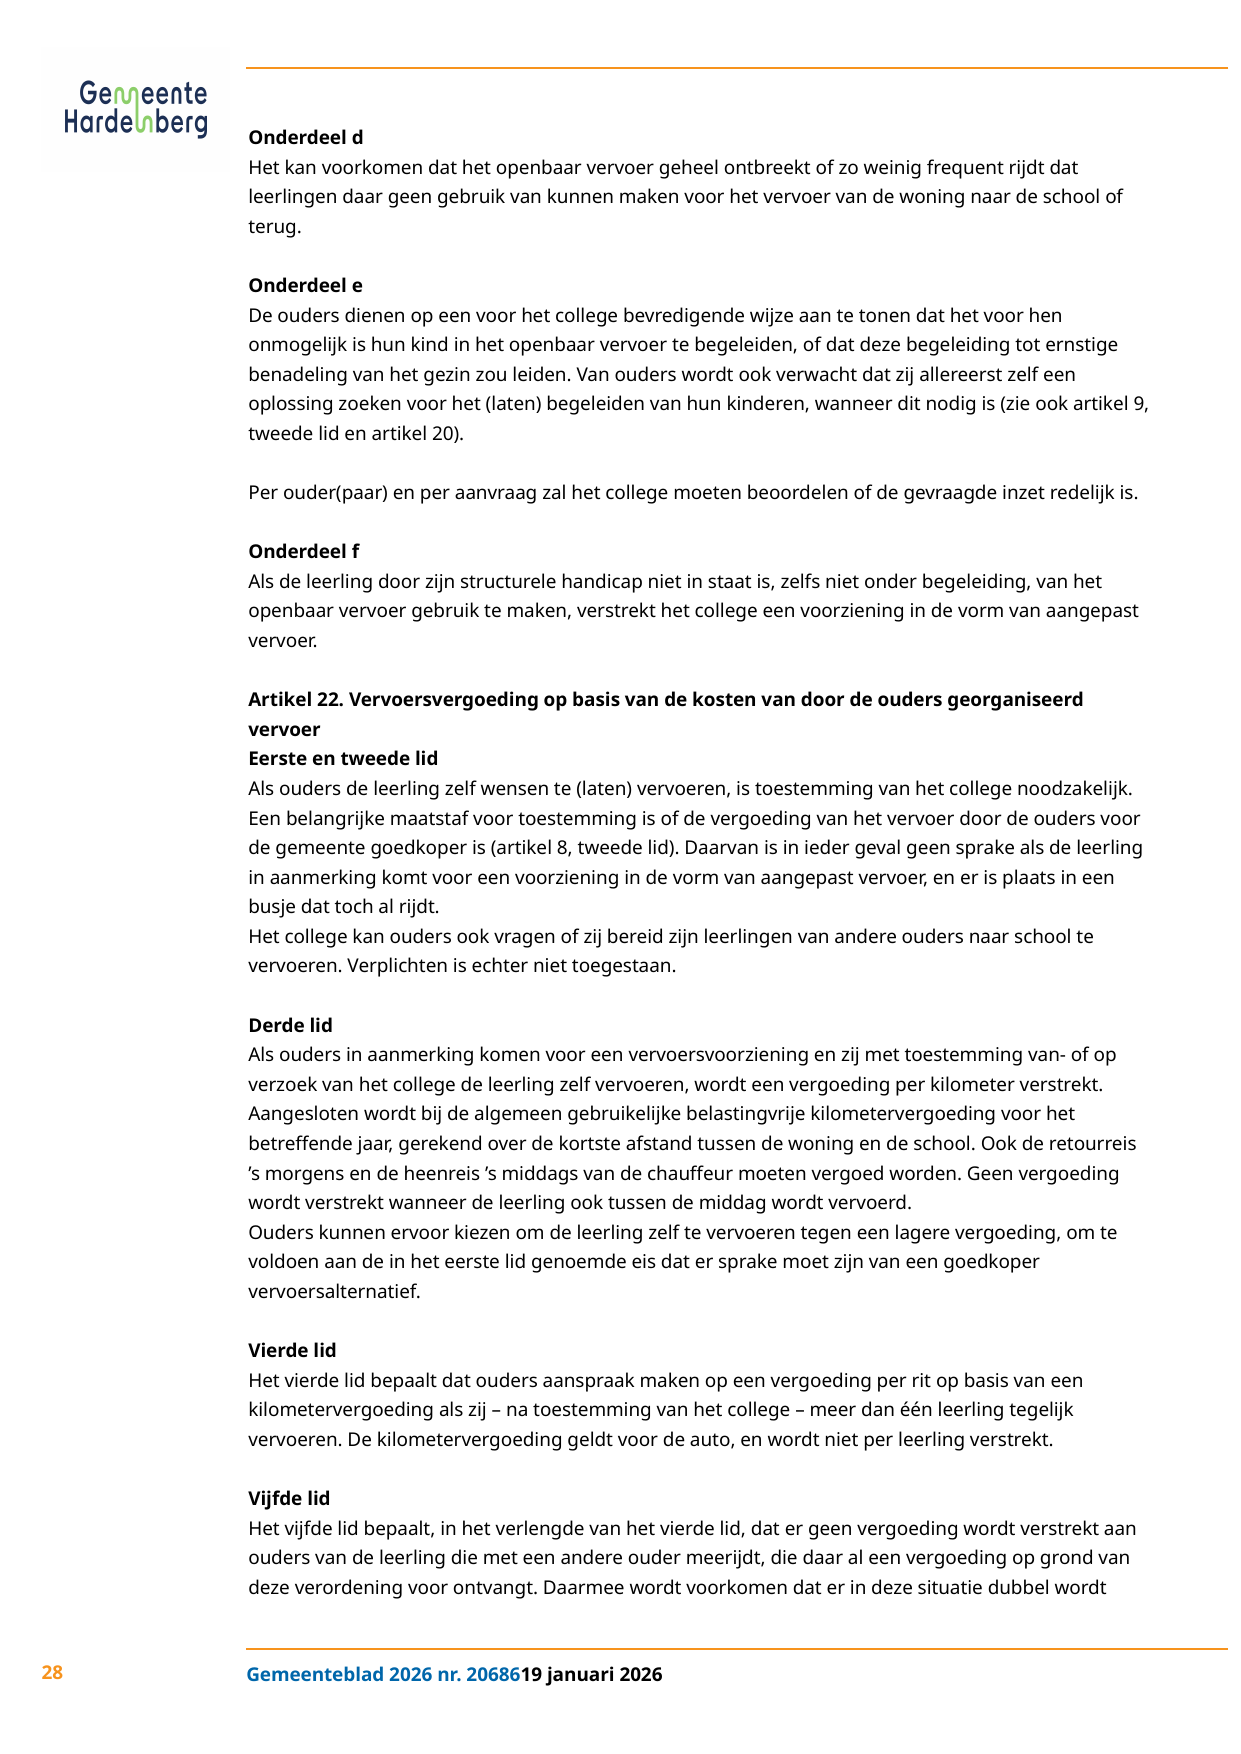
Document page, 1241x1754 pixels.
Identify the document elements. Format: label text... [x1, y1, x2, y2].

text Artikel 22. Vervoersvergoeding op basis van de kosten van door de ouders georganiseerd vervoer [248, 686, 1152, 742]
text Eerste en tweede lid [248, 746, 1152, 771]
text Als ouders in aanmerking komen voor een vervoersvoorziening en zij met toestemming van- of op verzoek van het college de leerling zelf vervoeren, wordt een vergoeding per kilometer verstrekt. [248, 1041, 1152, 1097]
text Per ouder(paar) en per aanvraag zal het college moeten beoordelen of de gevraagde inzet redelijk is. [248, 479, 1152, 505]
text Als de leerling door zijn structurele handicap niet in staat is, zelfs niet onder begeleiding, van het openbaar vervoer gebruik te maken, verstrekt het college een voorziening in de vorm van aangepast vervoer. [248, 568, 1152, 653]
text Vijfde lid [248, 1485, 1152, 1511]
text Het vijfde lid bepaalt, in het verlengde van het vierde lid, dat er geen vergoeding wordt verstrekt aan ouders van de leerling die met een andere ouder meerijdt, die daar al een vergoeding op grond van deze verordening voor ontvangt. Daarmee wordt voorkomen dat er in deze situatie dubbel wordt [248, 1515, 1152, 1600]
text Als ouders de leerling zelf wensen te (laten) vervoeren, is toestemming van het college noodzakelijk. Een belangrijke maatstaf voor toestemming is of de vergoeding van het vervoer door de ouders voor de gemeente goedkoper is (artikel 8, tweede lid). Daarvan is in ieder geval geen sprake als de leerling in aanmerking komt voor een voorziening in de vorm van aangepast vervoer, en er is plaats in een busje dat toch al rijdt. [248, 775, 1152, 919]
text Onderdeel d [248, 124, 1152, 150]
text Het kan voorkomen dat het openbaar vervoer geheel ontbreekt of zo weinig frequent rijdt dat leerlingen daar geen gebruik van kunnen maken voor het vervoer van de woning naar de school of terug. [248, 154, 1152, 239]
text Derde lid [248, 1012, 1152, 1038]
text Onderdeel f [248, 538, 1152, 564]
text Ouders kunnen ervoor kiezen om de leerling zelf te vervoeren tegen een lagere vergoeding, om te voldoen aan de in het eerste lid genoemde eis dat er sprake moet zijn van een goedkoper vervoersalternatief. [248, 1219, 1152, 1304]
text Onderdeel e [248, 272, 1152, 298]
text Vierde lid [248, 1337, 1152, 1363]
text Het college kan ouders ook vragen of zij bereid zijn leerlingen van andere ouders naar school te vervoeren. Verplichten is echter niet toegestaan. [248, 923, 1152, 978]
text Aangesloten wordt bij de algemeen gebruikelijke belastingvrije kilometervergoeding voor het betreffende jaar, gerekend over de kortste afstand tussen de woning en de school. Ook de retourreis ’s morgens en de heenreis ’s middags van de chauffeur moeten vergoed worden. Geen vergoeding wordt verstrekt wanneer de leerling ook tussen de middag wordt vervoerd. [248, 1101, 1152, 1215]
text Het vierde lid bepaalt dat ouders aanspraak maken op een vergoeding per rit op basis van een kilometervergoeding als zij – na toestemming van het college – meer dan één leerling tegelijk vervoeren. De kilometervergoeding geldt voor de auto, en wordt niet per leerling verstrekt. [248, 1367, 1152, 1452]
picture [41, 47, 231, 172]
text De ouders dienen op een voor het college bevredigende wijze aan te tonen dat het voor hen onmogelijk is hun kind in het openbaar vervoer te begeleiden, of dat deze begeleiding tot ernstige benadeling van het gezin zou leiden. Van ouders wordt ook verwacht dat zij allereerst zelf een oplossing zoeken voor het (laten) begeleiden van hun kinderen, wanneer dit nodig is (zie ook artikel 9, tweede lid en artikel 20). [248, 302, 1152, 446]
